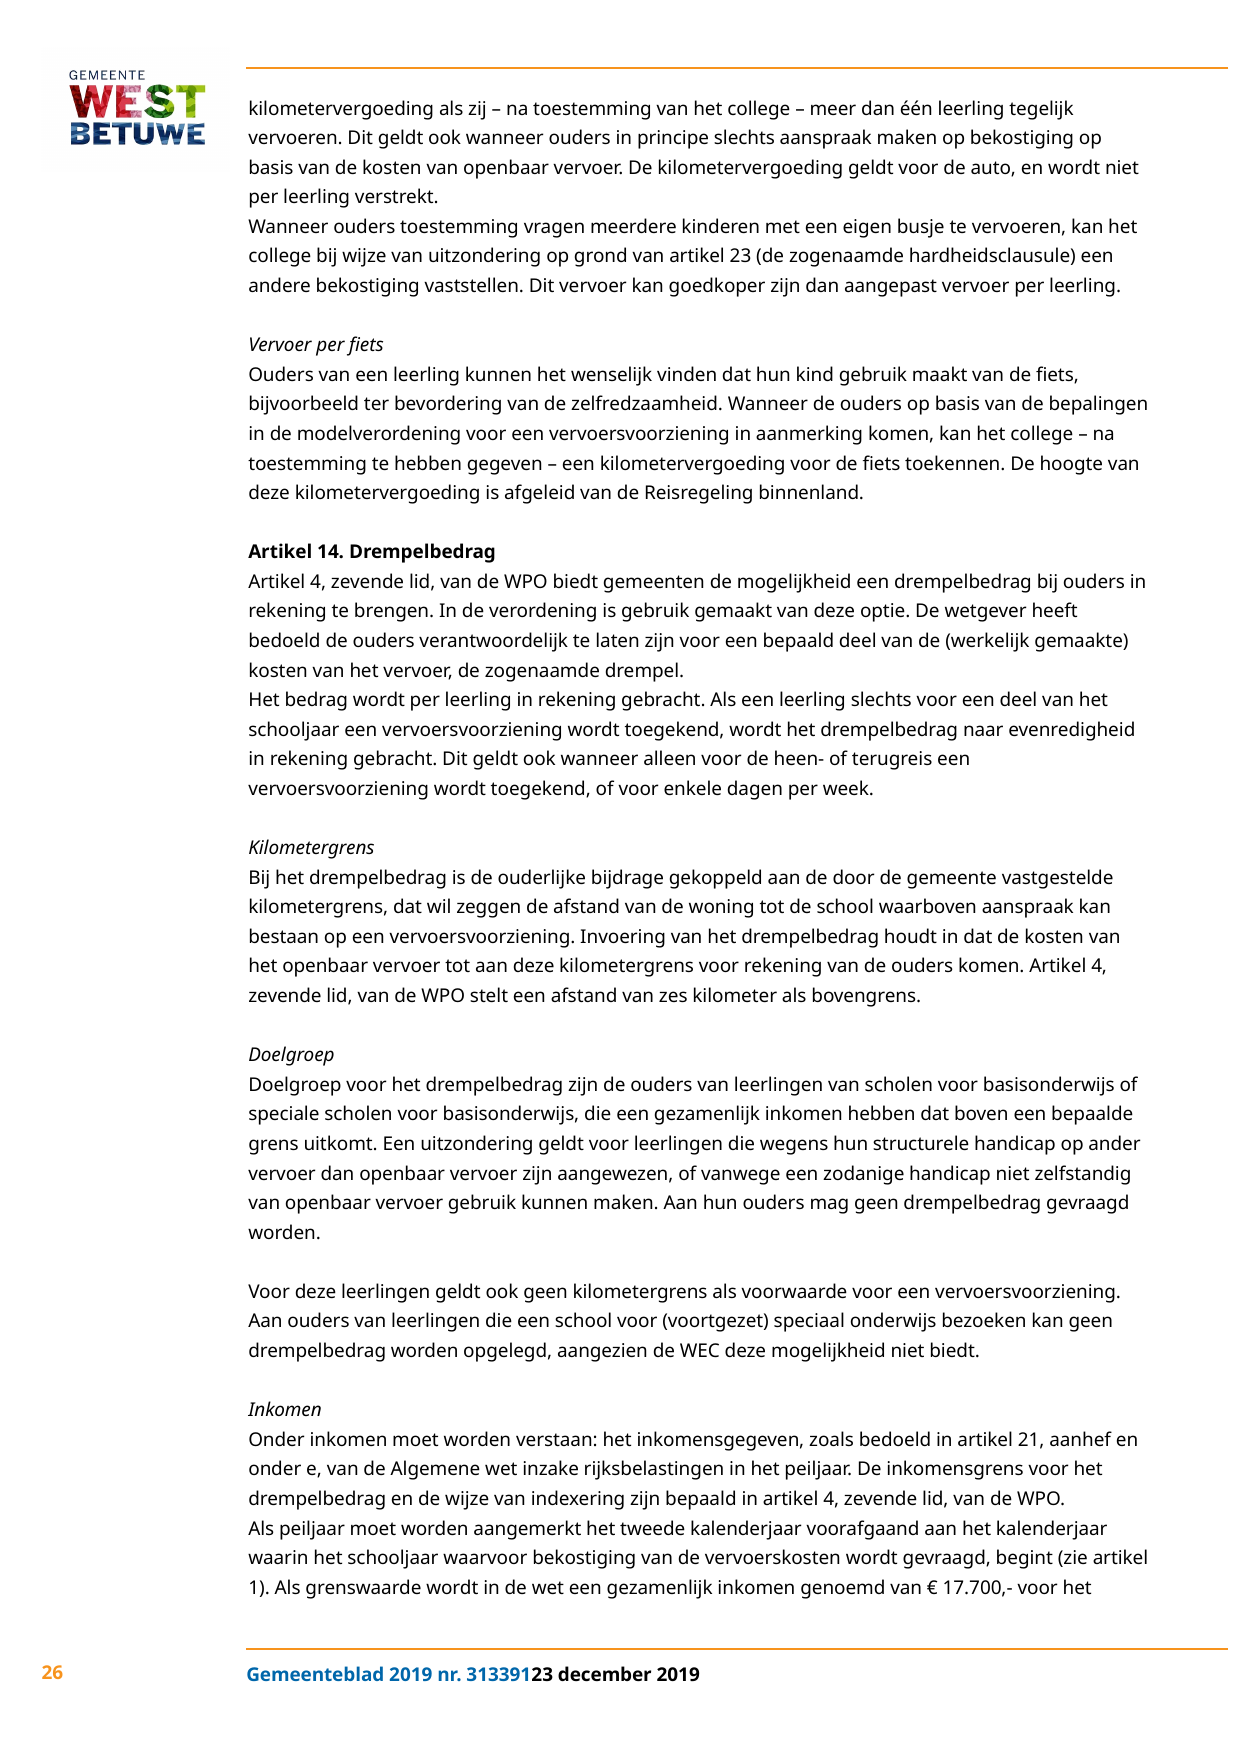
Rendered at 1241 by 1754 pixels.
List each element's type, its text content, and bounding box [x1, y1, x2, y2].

text Voor deze leerlingen geldt ook geen kilometergrens als voorwaarde voor een vervoersvoorziening. Aan ouders van leerlingen die een school voor (voortgezet) speciaal onderwijs bezoeken kan geen drempelbedrag worden opgelegd, aangezien de WEC deze mogelijkheid niet biedt. [248, 1278, 1152, 1363]
text Het bedrag wordt per leerling in rekening gebracht. Als een leerling slechts voor een deel van het schooljaar een vervoersvoorziening wordt toegekend, wordt het drempelbedrag naar evenredigheid in rekening gebracht. Dit geldt ook wanneer alleen voor de heen- of terugreis een vervoersvoorziening wordt toegekend, of voor enkele dagen per week. [248, 686, 1152, 801]
text Artikel 4, zevende lid, van de WPO biedt gemeenten de mogelijkheid een drempelbedrag bij ouders in rekening te brengen. In de verordening is gebruik gemaakt van deze optie. De wetgever heeft bedoeld de ouders verantwoordelijk te laten zijn voor een bepaald deel van de (werkelijk gemaakte) kosten van het vervoer, de zogenaamde drempel. [248, 568, 1152, 683]
text kilometervergoeding als zij – na toestemming van het college – meer dan één leerling tegelijk vervoeren. Dit geldt ook wanneer ouders in principe slechts aanspraak maken op bekostiging op basis van de kosten van openbaar vervoer. De kilometervergoeding geldt voor de auto, en wordt niet per leerling verstrekt. [248, 95, 1152, 209]
text Artikel 14. Drempelbedrag [248, 538, 1152, 564]
text Inkomen [248, 1396, 1152, 1422]
picture [41, 47, 231, 172]
text Bij het drempelbedrag is de ouderlijke bijdrage gekoppeld aan de door de gemeente vastgestelde kilometergrens, dat wil zeggen de afstand van de woning tot de school waarboven aanspraak kan bestaan op een vervoersvoorziening. Invoering van het drempelbedrag houdt in dat de kosten van het openbaar vervoer tot aan deze kilometergrens voor rekening van de ouders komen. Artikel 4, zevende lid, van de WPO stelt een afstand van zes kilometer als bovengrens. [248, 864, 1152, 1008]
text Als peiljaar moet worden aangemerkt het tweede kalenderjaar voorafgaand aan het kalenderjaar waarin het schooljaar waarvoor bekostiging van de vervoerskosten wordt gevraagd, begint (zie artikel 1). Als grenswaarde wordt in de wet een gezamenlijk inkomen genoemd van € 17.700,- voor het [248, 1515, 1152, 1600]
text Doelgroep voor het drempelbedrag zijn de ouders van leerlingen van scholen voor basisonderwijs of speciale scholen voor basisonderwijs, die een gezamenlijk inkomen hebben dat boven een bepaalde grens uitkomt. Een uitzondering geldt voor leerlingen die wegens hun structurele handicap op ander vervoer dan openbaar vervoer zijn aangewezen, of vanwege een zodanige handicap niet zelfstandig van openbaar vervoer gebruik kunnen maken. Aan hun ouders mag geen drempelbedrag gevraagd worden. [248, 1071, 1152, 1245]
text Ouders van een leerling kunnen het wenselijk vinden dat hun kind gebruik maakt van de fiets, bijvoorbeeld ter bevordering van de zelfredzaamheid. Wanneer de ouders op basis van de bepalingen in de modelverordening voor een vervoersvoorziening in aanmerking komen, kan het college – na toestemming te hebben gegeven – een kilometervergoeding voor de fiets toekennen. De hoogte van deze kilometervergoeding is afgeleid van de Reisregeling binnenland. [248, 361, 1152, 505]
text Kilometergrens [248, 834, 1152, 860]
text Onder inkomen moet worden verstaan: het inkomensgegeven, zoals bedoeld in artikel 21, aanhef en onder e, van de Algemene wet inzake rijksbelastingen in het peiljaar. De inkomensgrens voor het drempelbedrag en de wijze van indexering zijn bepaald in artikel 4, zevende lid, van de WPO. [248, 1426, 1152, 1511]
text Doelgroep [248, 1041, 1152, 1067]
text Vervoer per fiets [248, 331, 1152, 357]
text Wanneer ouders toestemming vragen meerdere kinderen met een eigen busje te vervoeren, kan het college bij wijze van uitzondering op grond van artikel 23 (de zogenaamde hardheidsclausule) een andere bekostiging vaststellen. Dit vervoer kan goedkoper zijn dan aangepast vervoer per leerling. [248, 213, 1152, 298]
